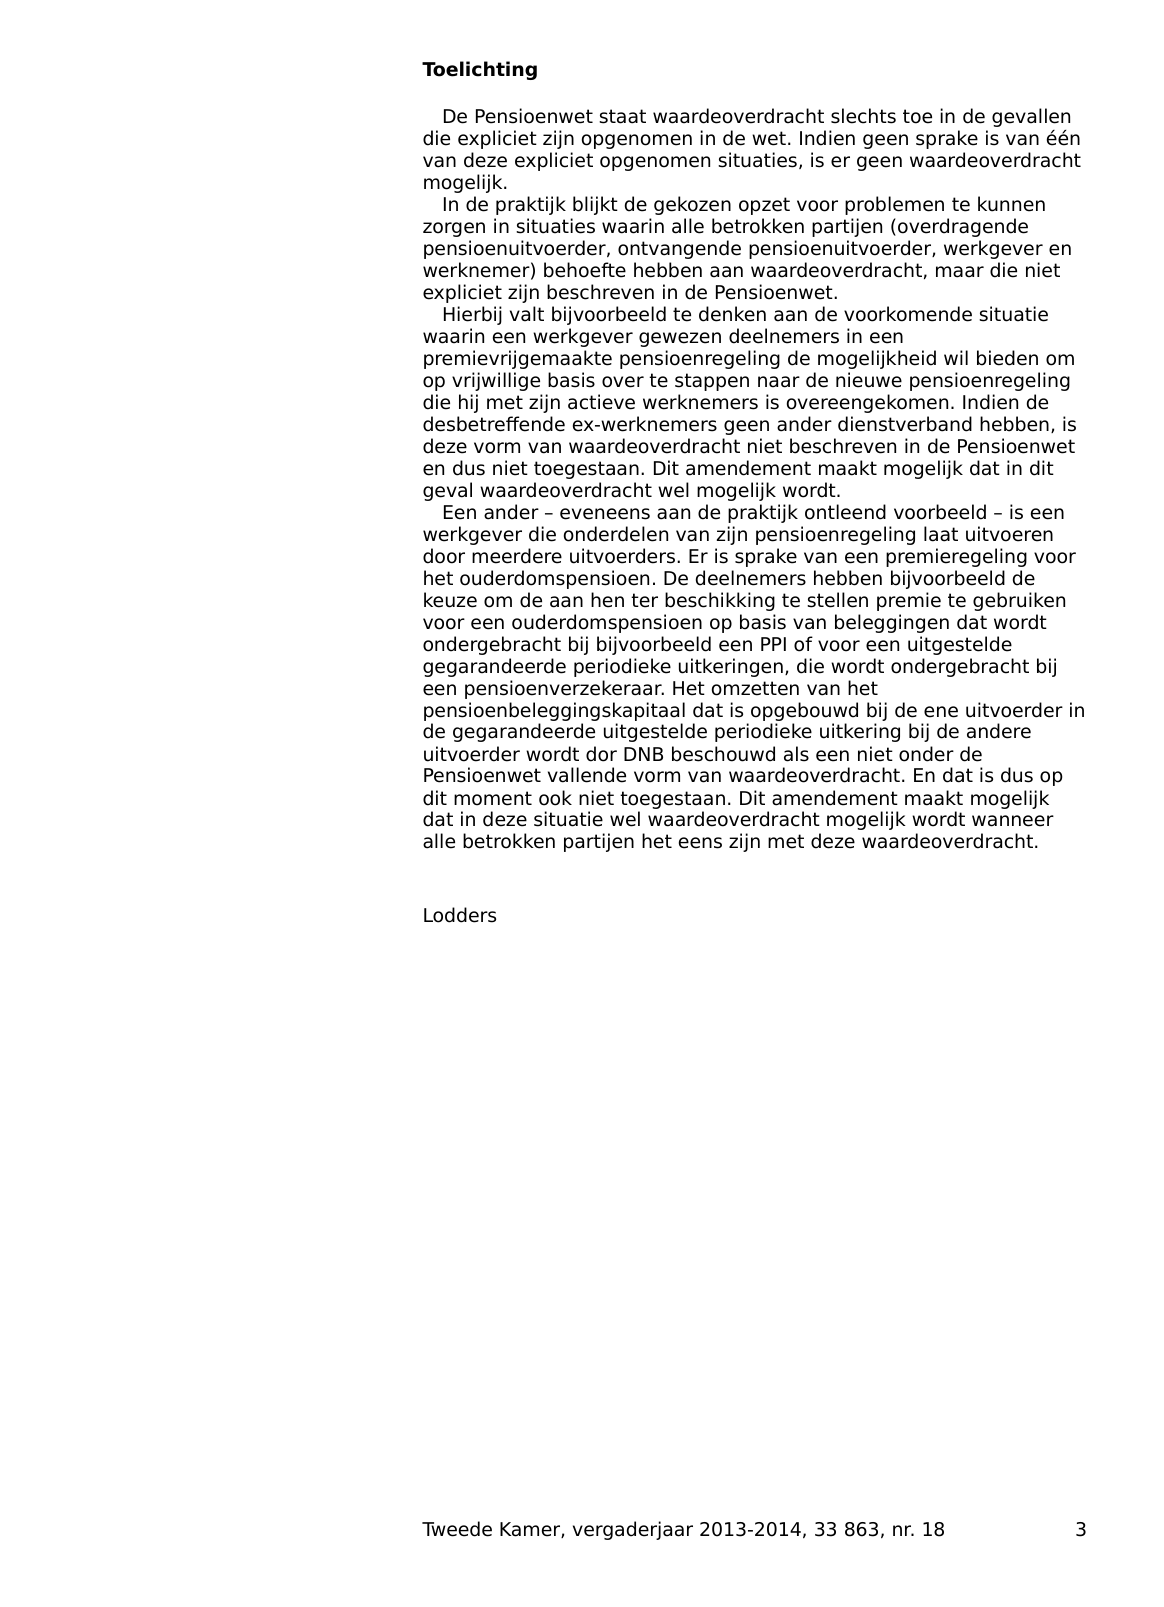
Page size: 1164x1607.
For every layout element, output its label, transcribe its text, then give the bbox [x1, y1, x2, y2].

subtitle Toelichting [422, 59, 1087, 81]
text De Pensioenwet staat waardeoverdracht slechts toe in de gevallen die expliciet zijn opgenomen in de wet. Indien geen sprake is van één van deze expliciet opgenomen situaties, is er geen waardeoverdracht mogelijk. [422, 106, 1087, 194]
text In de praktijk blijkt de gekozen opzet voor problemen te kunnen zorgen in situaties waarin alle betrokken partijen (overdragende pensioenuitvoerder, ontvangende pensioenuitvoerder, werkgever en werknemer) behoefte hebben aan waardeoverdracht, maar die niet expliciet zijn beschreven in de Pensioenwet. [422, 194, 1087, 304]
text Een ander – eveneens aan de praktijk ontleend voorbeeld – is een werkgever die onderdelen van zijn pensioenregeling laat uitvoeren door meerdere uitvoerders. Er is sprake van een premieregeling voor het ouderdomspensioen. De deelnemers hebben bijvoorbeeld de keuze om de aan hen ter beschikking te stellen premie te gebruiken voor een ouderdomspensioen op basis van beleggingen dat wordt ondergebracht bij bijvoorbeeld een PPI of voor een uitgestelde gegarandeerde periodieke uitkeringen, die wordt ondergebracht bij een pensioenverzekeraar. Het omzetten van het pensioenbeleggingskapitaal dat is opgebouwd bij de ene uitvoerder in de gegarandeerde uitgestelde periodieke uitkering bij de andere uitvoerder wordt dor DNB beschouwd als een niet onder de Pensioenwet vallende vorm van waardeoverdracht. En dat is dus op dit moment ook niet toegestaan. Dit amendement maakt mogelijk dat in deze situatie wel waardeoverdracht mogelijk wordt wanneer alle betrokken partijen het eens zijn met deze waardeoverdracht. [422, 502, 1087, 853]
text Lodders [422, 883, 1087, 927]
text Hierbij valt bijvoorbeeld te denken aan de voorkomende situatie waarin een werkgever gewezen deelnemers in een premievrijgemaakte pensioenregeling de mogelijkheid wil bieden om op vrijwillige basis over te stappen naar de nieuwe pensioenregeling die hij met zijn actieve werknemers is overeengekomen. Indien de desbetreffende ex-werknemers geen ander dienstverband hebben, is deze vorm van waardeoverdracht niet beschreven in de Pensioenwet en dus niet toegestaan. Dit amendement maakt mogelijk dat in dit geval waardeoverdracht wel mogelijk wordt. [422, 304, 1087, 502]
